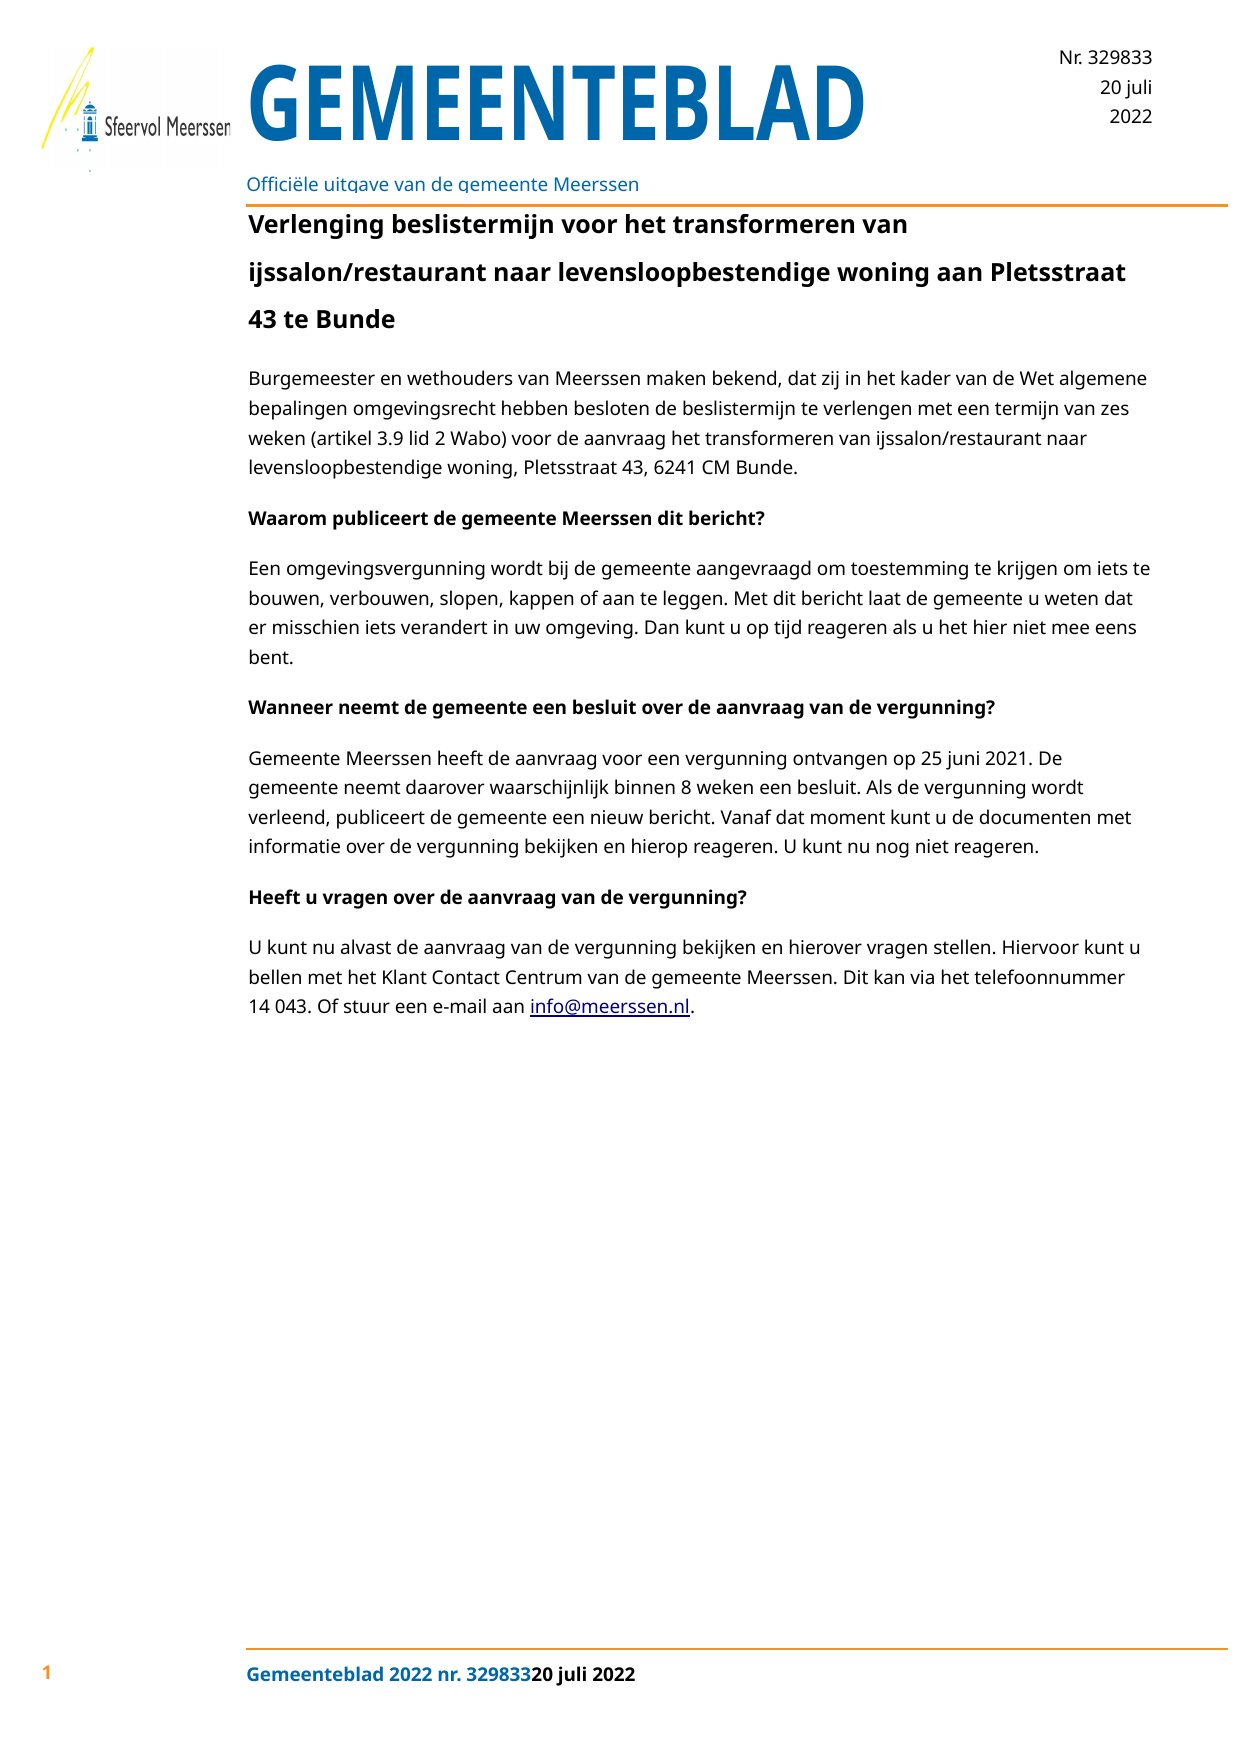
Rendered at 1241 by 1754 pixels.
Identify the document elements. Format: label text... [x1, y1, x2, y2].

picture [41, 47, 231, 172]
text Waarom publiceert de gemeente Meerssen dit bericht? [248, 505, 1152, 530]
text U kunt nu alvast de aanvraag van de vergunning bekijken en hierover vragen stellen. Hiervoor kunt u bellen met het Klant Contact Centrum van de gemeente Meerssen. Dit kan via het telefoonnummer 14 043. Of stuur een e-mail aan info@meerssen.nl. [248, 934, 1152, 1019]
text Wanneer neemt de gemeente een besluit over de aanvraag van de vergunning? [248, 694, 1152, 720]
text Burgemeester en wethouders van Meerssen maken bekend, dat zij in het kader van de Wet algemene bepalingen omgevingsrecht hebben besloten de beslistermijn te verlengen met een termijn van zes weken (artikel 3.9 lid 2 Wabo) voor de aanvraag het transformeren van ijssalon/restaurant naar levensloopbestendige woning, Pletsstraat 43, 6241 CM Bunde. [248, 366, 1152, 480]
text Een omgevingsvergunning wordt bij de gemeente aangevraagd om toestemming te krijgen om iets te bouwen, verbouwen, slopen, kappen of aan te leggen. Met dit bericht laat de gemeente u weten dat er misschien iets verandert in uw omgeving. Dan kunt u op tijd reageren als u het hier niet mee eens bent. [248, 555, 1152, 669]
text Verlenging beslistermijn voor het transformeren van ijssalon/restaurant naar levensloopbestendige woning aan Pletsstraat 43 te Bunde [248, 207, 1152, 336]
text Gemeente Meerssen heeft de aanvraag voor een vergunning ontvangen op 25 juni 2021. De gemeente neemt daarover waarschijnlijk binnen 8 weken een besluit. Als de vergunning wordt verleend, publiceert de gemeente een nieuw bericht. Vanaf dat moment kunt u de documenten met informatie over de vergunning bekijken en hierop reageren. U kunt nu nog niet reageren. [248, 745, 1152, 859]
text Heeft u vragen over de aanvraag van de vergunning? [248, 884, 1152, 909]
